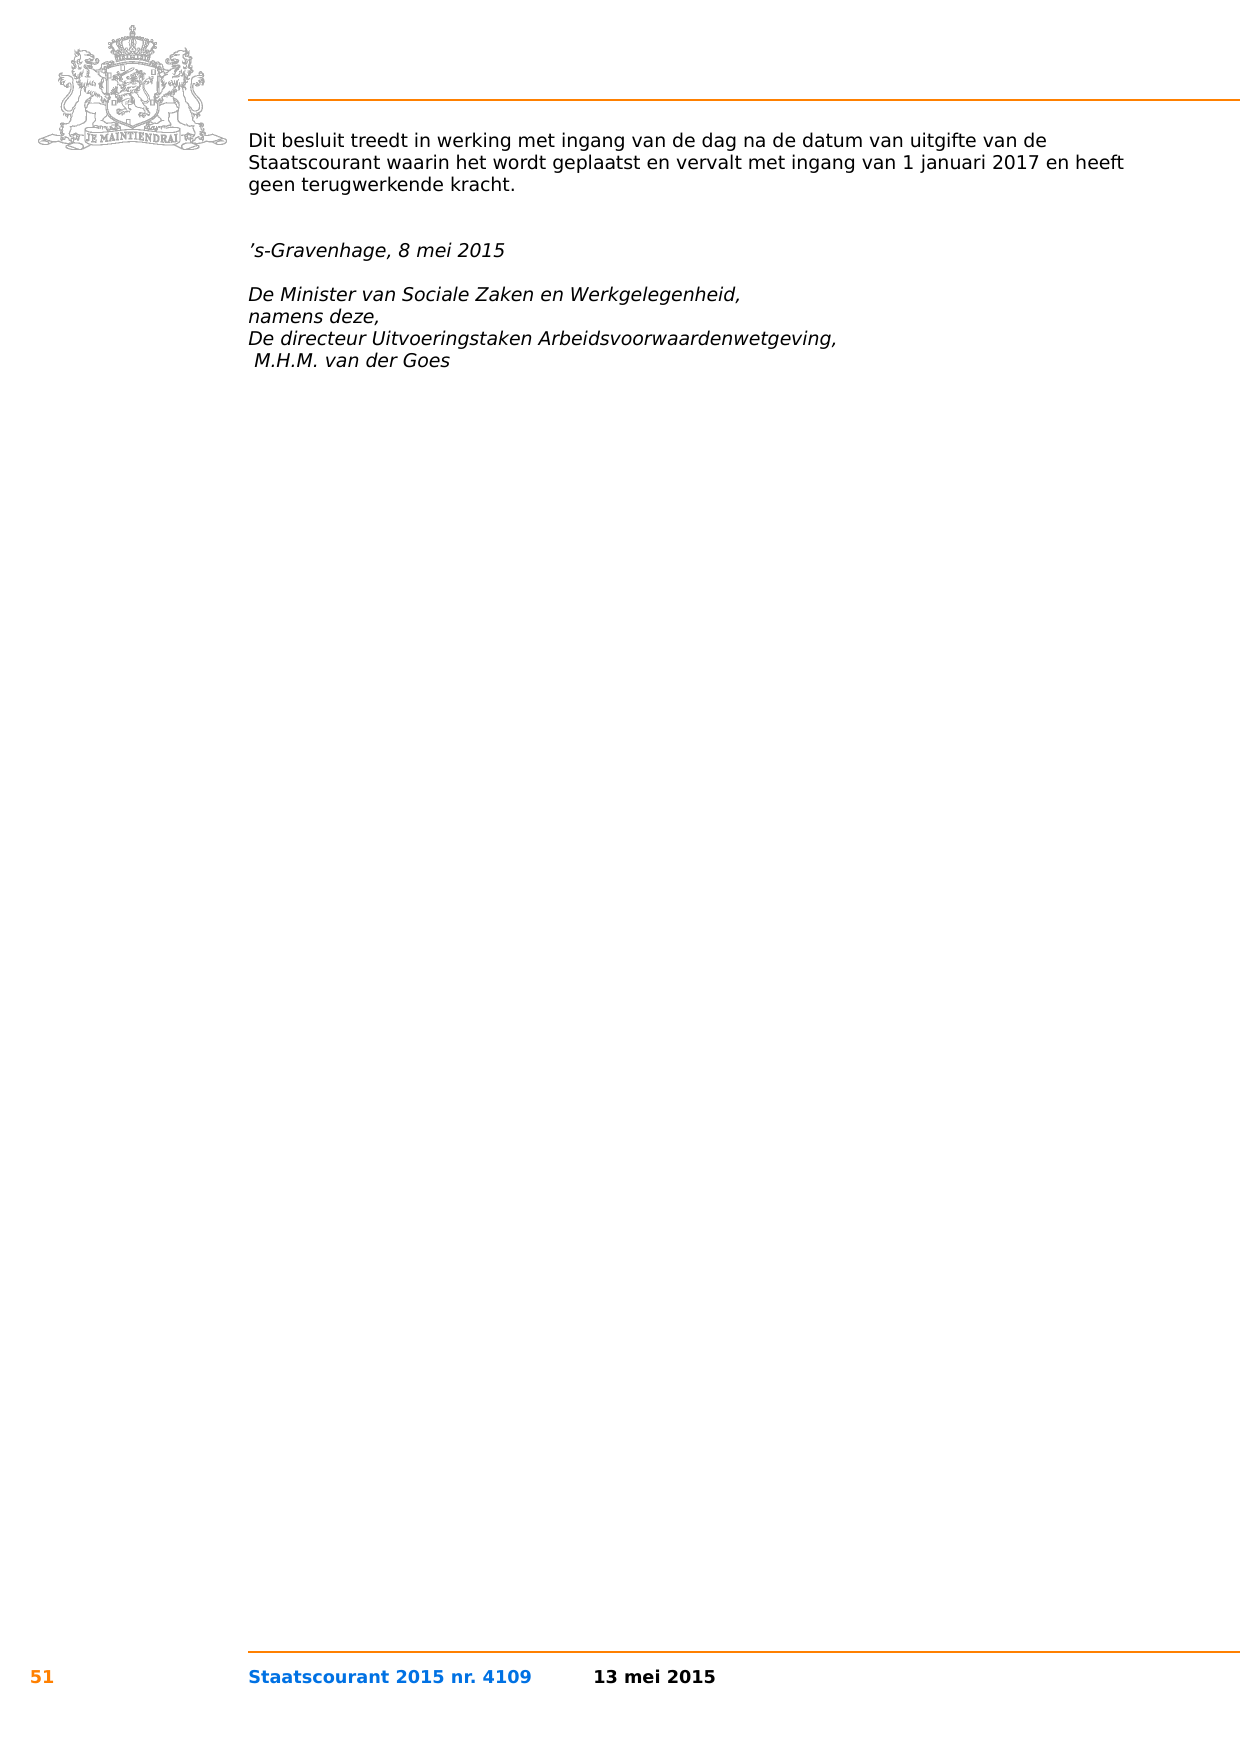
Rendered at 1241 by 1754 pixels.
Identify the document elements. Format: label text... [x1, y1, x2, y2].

text ’s-Gravenhage, 8 mei 2015 [248, 240, 1163, 262]
text Dit besluit treedt in werking met ingang van de dag na de datum van uitgifte van de Staatscourant waarin het wordt geplaatst en vervalt met ingang van 1 januari 2017 en heeft geen terugwerkende kracht. [248, 130, 1163, 196]
picture [38, 25, 227, 150]
text De Minister van Sociale Zaken en Werkgelegenheid, namens deze, De directeur Uitvoeringstaken Arbeidsvoorwaardenwetgeving, M.H.M. van der Goes [248, 283, 1163, 371]
